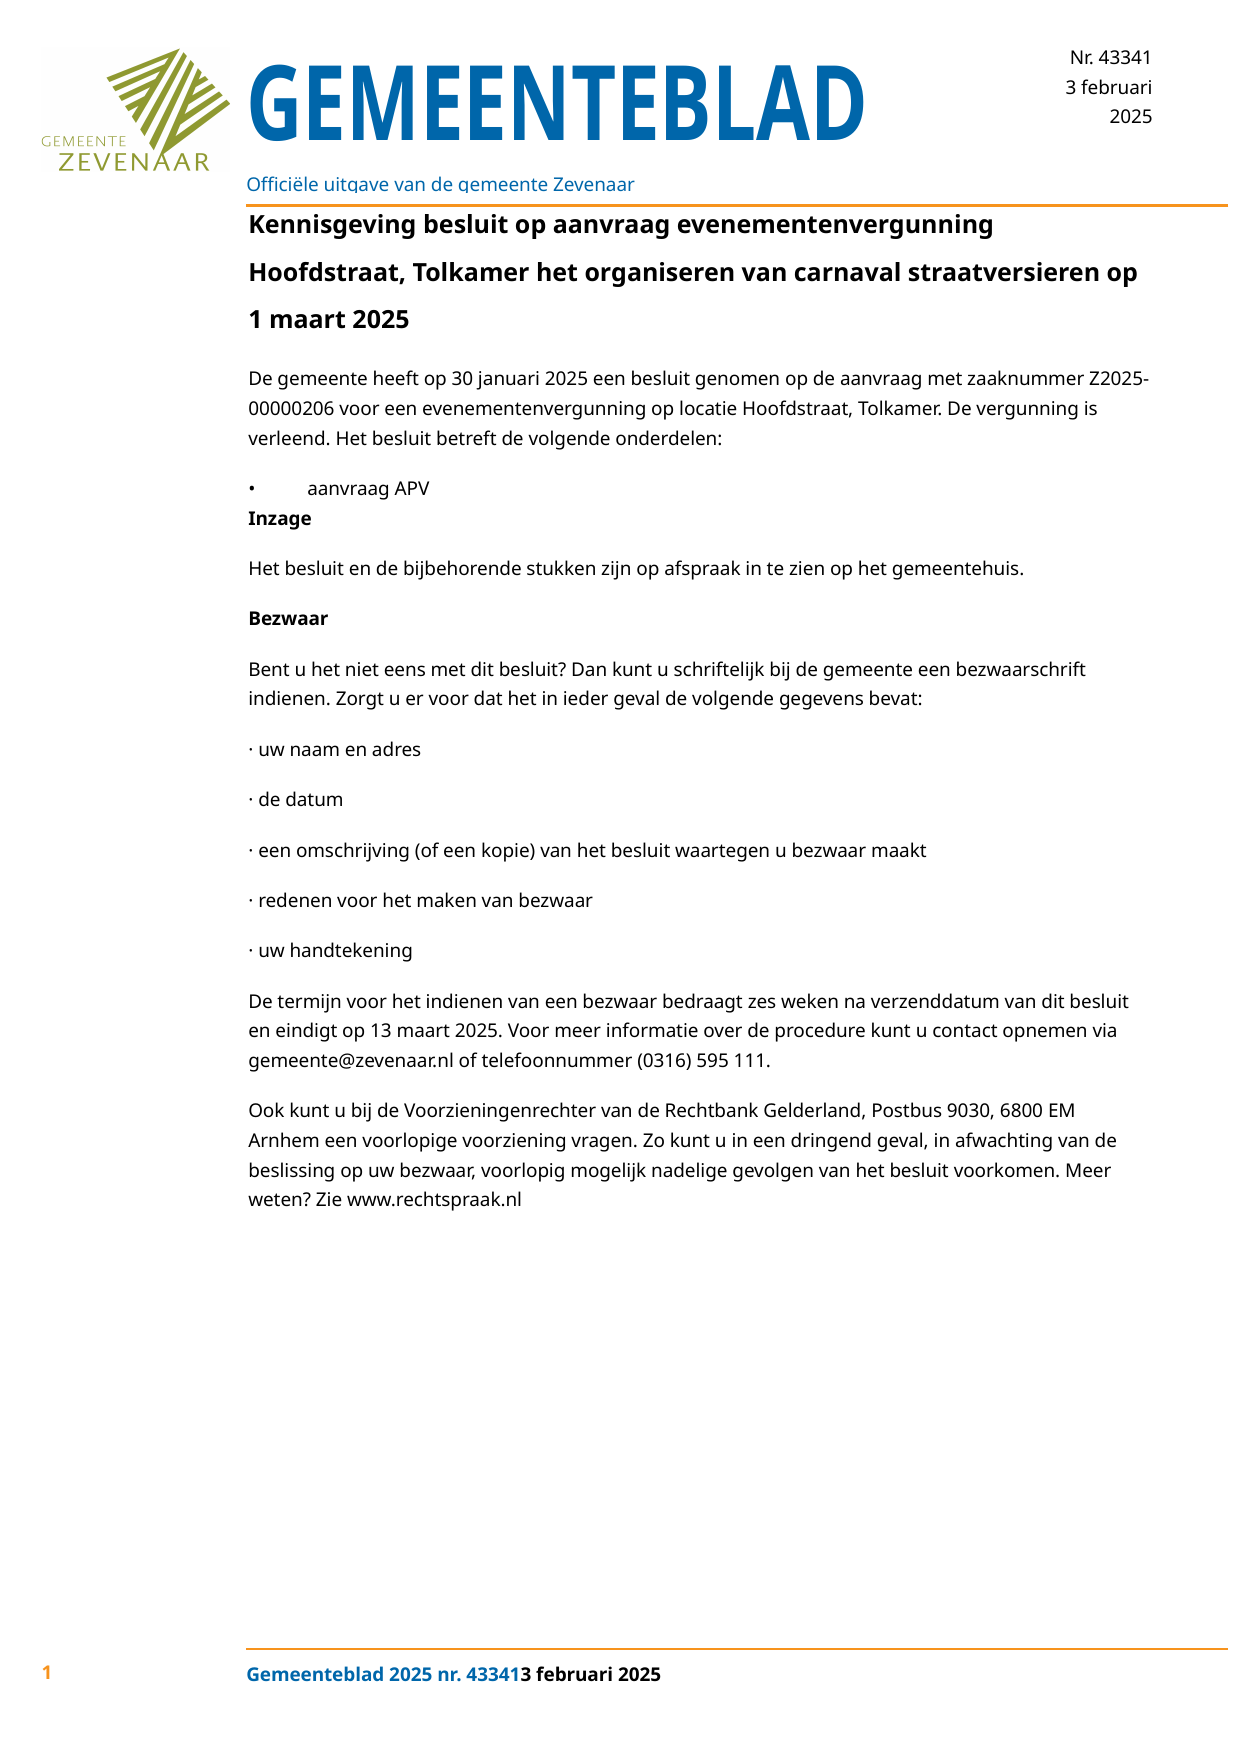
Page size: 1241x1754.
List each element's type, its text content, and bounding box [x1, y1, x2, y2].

picture [41, 47, 231, 172]
text · uw handtekening [248, 938, 1152, 963]
text · redenen voor het maken van bezwaar [248, 887, 1152, 913]
list aanvraag APV [248, 475, 1152, 501]
text Ook kunt u bij de Voorzieningenrechter van de Rechtbank Gelderland, Postbus 9030, 6800 EM Arnhem een voorlopige voorziening vragen. Zo kunt u in een dringend geval, in afwachting van de beslissing op uw bezwaar, voorlopig mogelijk nadelige gevolgen van het besluit voorkomen. Meer weten? Zie www.rechtspraak.nl [248, 1098, 1152, 1212]
text · uw naam en adres [248, 736, 1152, 762]
text · een omschrijving (of een kopie) van het besluit waartegen u bezwaar maakt [248, 837, 1152, 862]
text · de datum [248, 786, 1152, 812]
text De termijn voor het indienen van een bezwaar bedraagt zes weken na verzenddatum van dit besluit en eindigt op 13 maart 2025. Voor meer informatie over de procedure kunt u contact opnemen via gemeente@zevenaar.nl of telefoonnummer (0316) 595 111. [248, 988, 1152, 1073]
text De gemeente heeft op 30 januari 2025 een besluit genomen op de aanvraag met zaaknummer Z2025-00000206 voor een evenementenvergunning op locatie Hoofdstraat, Tolkamer. De vergunning is verleend. Het besluit betreft de volgende onderdelen: [248, 366, 1152, 450]
text Kennisgeving besluit op aanvraag evenementenvergunning Hoofdstraat, Tolkamer het organiseren van carnaval straatversieren op 1 maart 2025 [248, 207, 1152, 336]
text Het besluit en de bijbehorende stukken zijn op afspraak in te zien op het gemeentehuis. [248, 555, 1152, 581]
text Inzage [248, 505, 1152, 530]
text Bezwaar [248, 606, 1152, 631]
text Bent u het niet eens met dit besluit? Dan kunt u schriftelijk bij de gemeente een bezwaarschrift indienen. Zorgt u er voor dat het in ieder geval de volgende gegevens bevat: [248, 656, 1152, 711]
